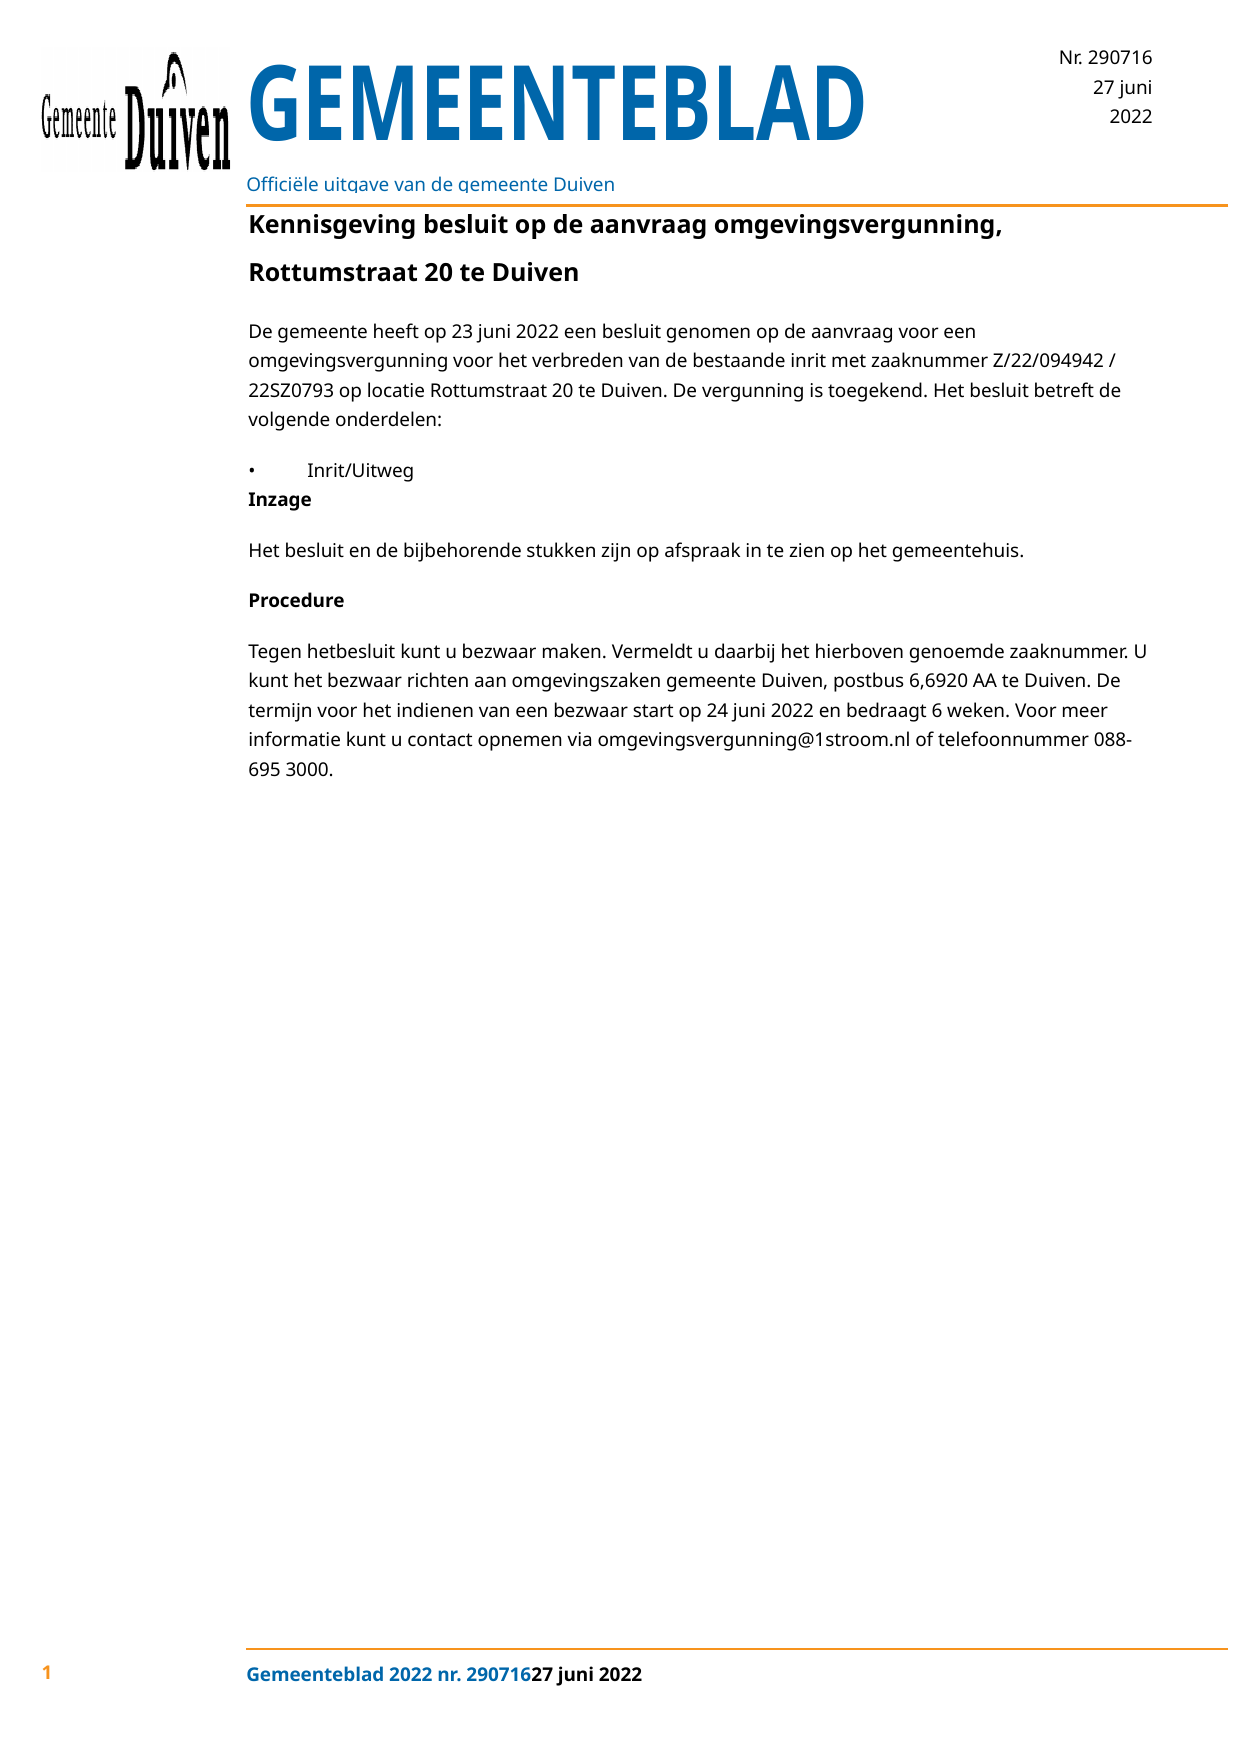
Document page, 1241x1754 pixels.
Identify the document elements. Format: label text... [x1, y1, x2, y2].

text Inzage [248, 487, 1152, 512]
text Kennisgeving besluit op de aanvraag omgevingsvergunning, Rottumstraat 20 te Duiven [248, 207, 1152, 288]
text Tegen hetbesluit kunt u bezwaar maken. Vermeldt u daarbij het hierboven genoemde zaaknummer. U kunt het bezwaar richten aan omgevingszaken gemeente Duiven, postbus 6,6920 AA te Duiven. De termijn voor het indienen van een bezwaar start op 24 juni 2022 en bedraagt 6 weken. Voor meer informatie kunt u contact opnemen via omgevingsvergunning@1stroom.nl of telefoonnummer 088-695 3000. [248, 638, 1152, 782]
list Inrit/Uitweg [248, 457, 1152, 483]
text Het besluit en de bijbehorende stukken zijn op afspraak in te zien op het gemeentehuis. [248, 537, 1152, 563]
text De gemeente heeft op 23 juni 2022 een besluit genomen op de aanvraag voor een omgevingsvergunning voor het verbreden van de bestaande inrit met zaaknummer Z/22/094942 / 22SZ0793 op locatie Rottumstraat 20 te Duiven. De vergunning is toegekend. Het besluit betreft de volgende onderdelen: [248, 318, 1152, 432]
picture [41, 47, 231, 172]
text Procedure [248, 587, 1152, 613]
